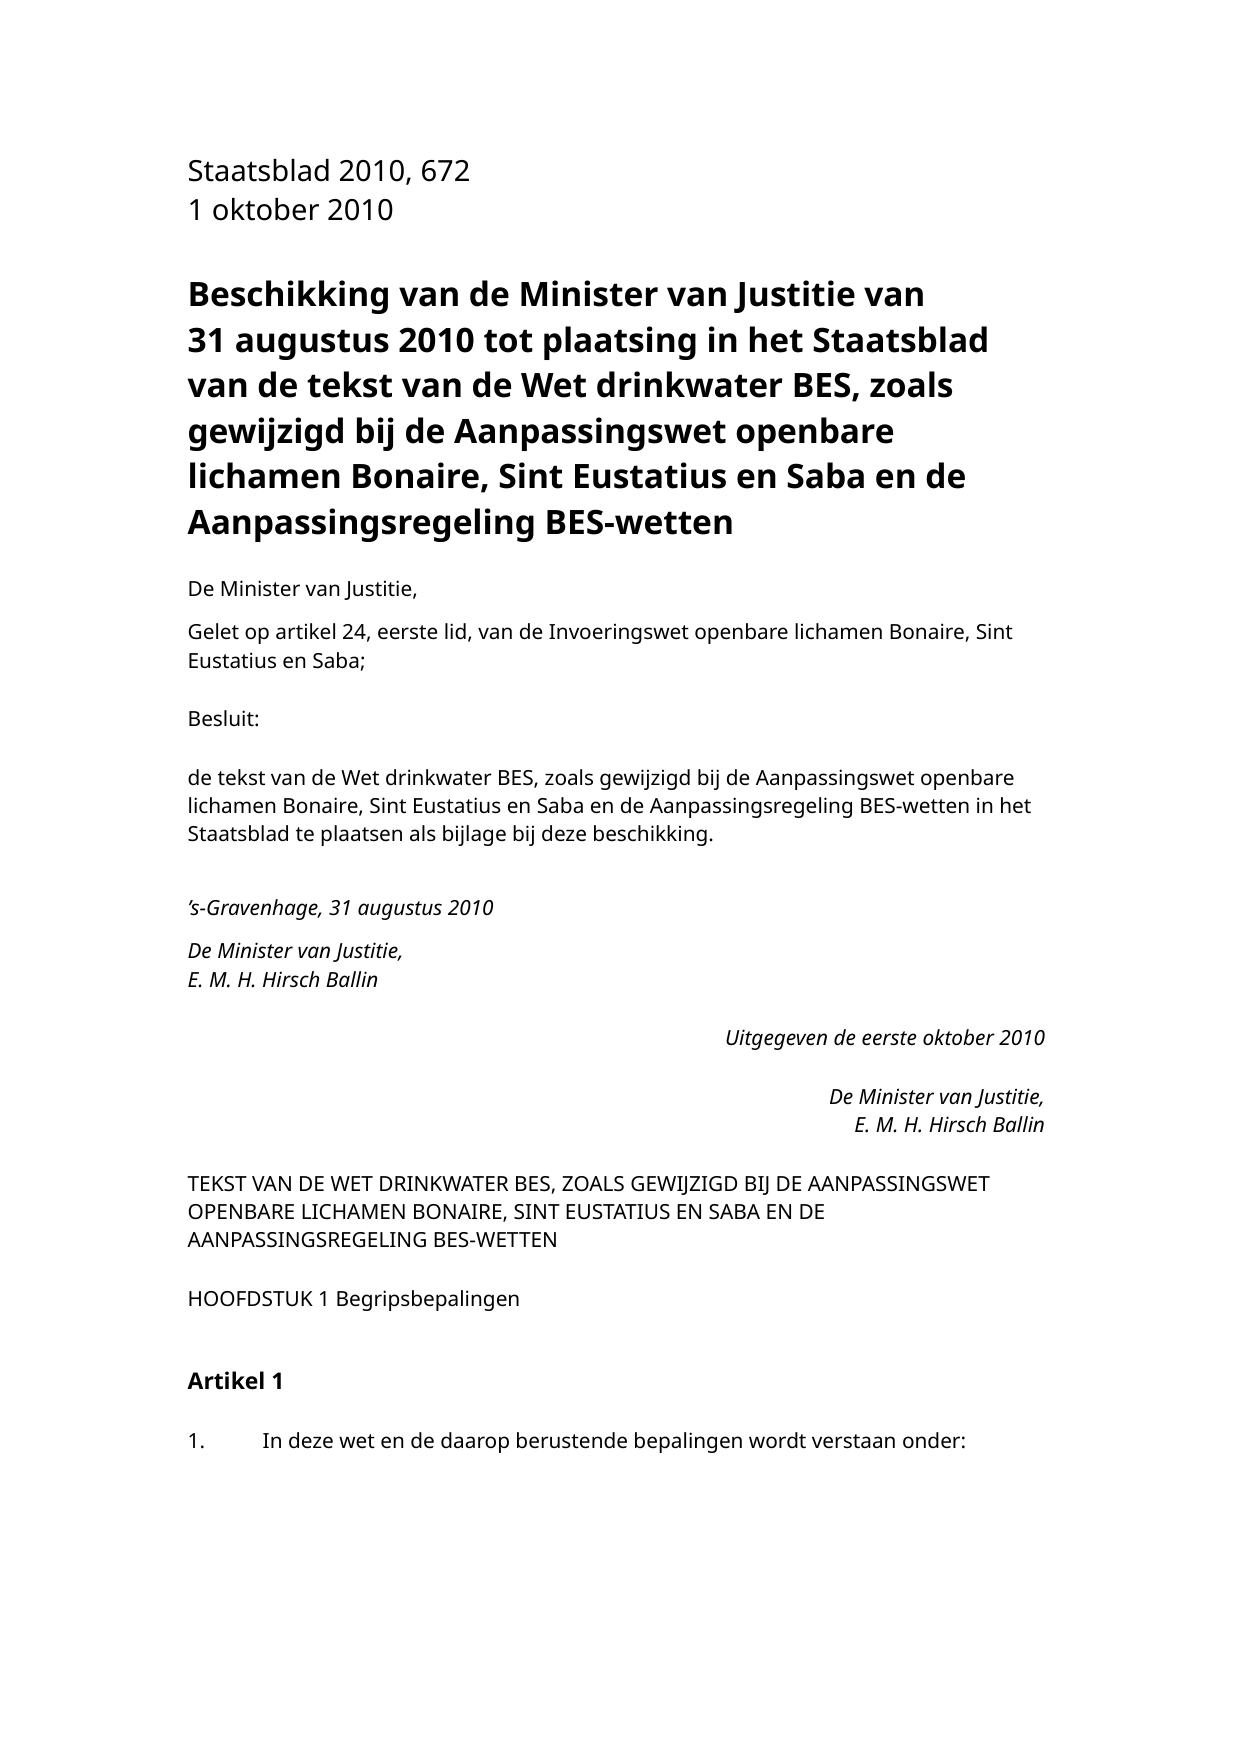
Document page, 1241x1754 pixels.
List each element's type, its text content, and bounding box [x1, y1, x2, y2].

subtitle TEKST VAN DE WET DRINKWATER BES, ZOALS GEWIJZIGD BIJ DE AANPASSINGSWET OPENBARE LICHAMEN BONAIRE, SINT EUSTATIUS EN SABA EN DE AANPASSINGSREGELING BES-WETTEN [187, 1169, 1053, 1254]
text 1 oktober 2010 [187, 190, 1053, 229]
text De Minister van Justitie, [187, 1082, 1053, 1110]
text Besluit: [187, 704, 1053, 733]
text E. M. H. Hirsch Ballin [187, 1110, 1053, 1139]
text E. M. H. Hirsch Ballin [187, 965, 1053, 993]
text Uitgegeven de eerste oktober 2010 [187, 1023, 1053, 1052]
subtitle Beschikking van de Minister van Justitie van 31 augustus 2010 tot plaatsing in het Staatsblad van de tekst van de Wet drinkwater BES, zoals gewijzigd bij de Aanpassingswet openbare lichamen Bonaire, Sint Eustatius en Saba en de Aanpassingsregeling BES-wetten [187, 271, 1053, 544]
text ’s-Gravenhage, 31 augustus 2010 [187, 893, 1053, 921]
text de tekst van de Wet drinkwater BES, zoals gewijzigd bij de Aanpassingswet openbare lichamen Bonaire, Sint Eustatius en Saba en de Aanpassingsregeling BES-wetten in het Staatsblad te plaatsen als bijlage bij deze beschikking. [187, 763, 1053, 848]
text De Minister van Justitie, [187, 936, 1053, 965]
subtitle Artikel 1 [187, 1365, 1053, 1396]
text De Minister van Justitie, [187, 574, 1053, 602]
text Staatsblad 2010, 672 [187, 150, 1053, 190]
text Gelet op artikel 24, eerste lid, van de Invoeringswet openbare lichamen Bonaire, Sint Eustatius en Saba; [187, 617, 1053, 674]
subtitle HOOFDSTUK 1 Begripsbepalingen [187, 1284, 1053, 1312]
list In deze wet en de daarop berustende bepalingen wordt verstaan onder: [187, 1426, 1053, 1454]
